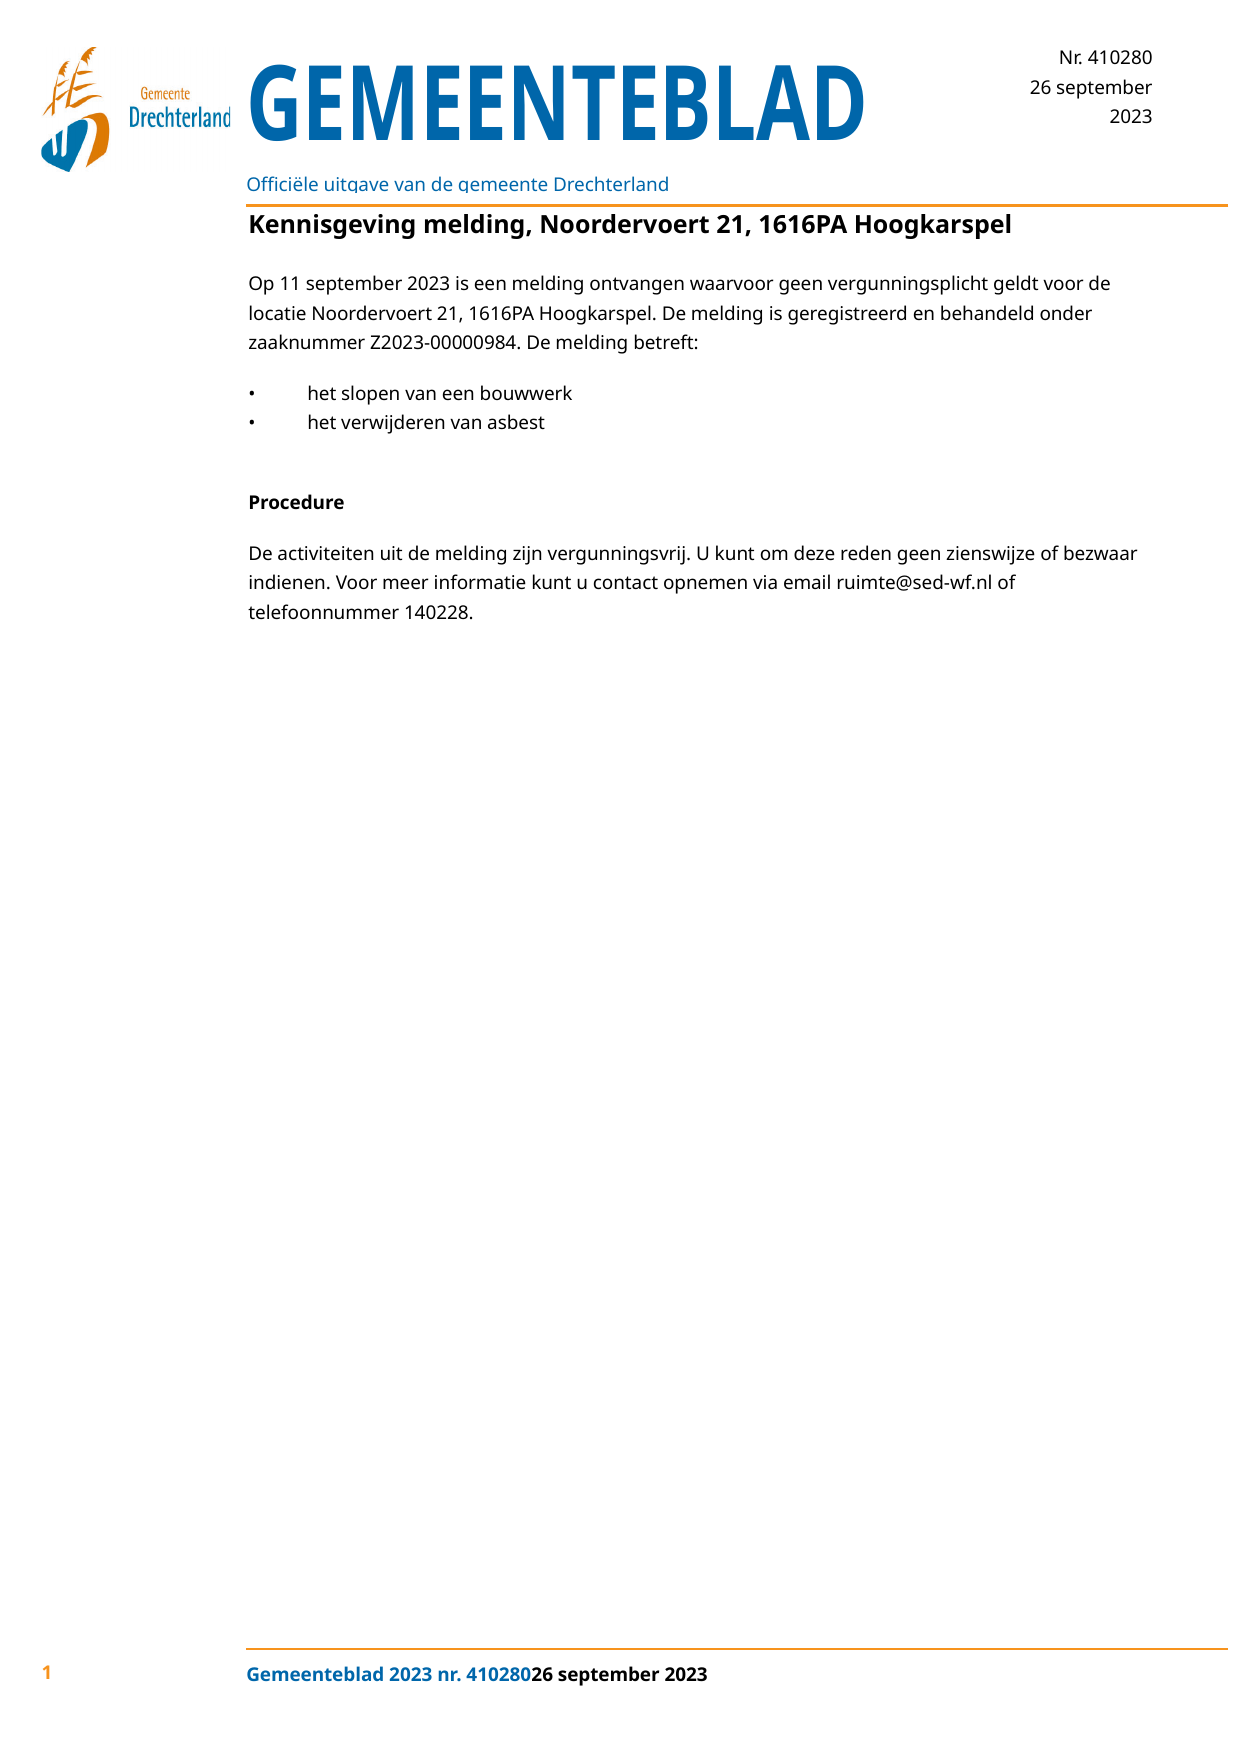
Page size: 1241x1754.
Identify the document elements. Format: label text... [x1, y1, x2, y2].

text Op 11 september 2023 is een melding ontvangen waarvoor geen vergunningsplicht geldt voor de locatie Noordervoert 21, 1616PA Hoogkarspel. De melding is geregistreerd en behandeld onder zaaknummer Z2023-00000984. De melding betreft: [248, 270, 1152, 355]
list het verwijderen van asbest [248, 409, 1152, 435]
picture [41, 47, 231, 172]
text Procedure [248, 489, 1152, 515]
picture [226, 115, 231, 124]
list het slopen van een bouwwerk [248, 380, 1152, 406]
text De activiteiten uit de melding zijn vergunningsvrij. U kunt om deze reden geen zienswijze of bezwaar indienen. Voor meer informatie kunt u contact opnemen via email ruimte@sed-wf.nl of telefoonnummer 140228. [248, 540, 1152, 625]
text Kennisgeving melding, Noordervoert 21, 1616PA Hoogkarspel [248, 207, 1152, 241]
picture [41, 158, 64, 172]
